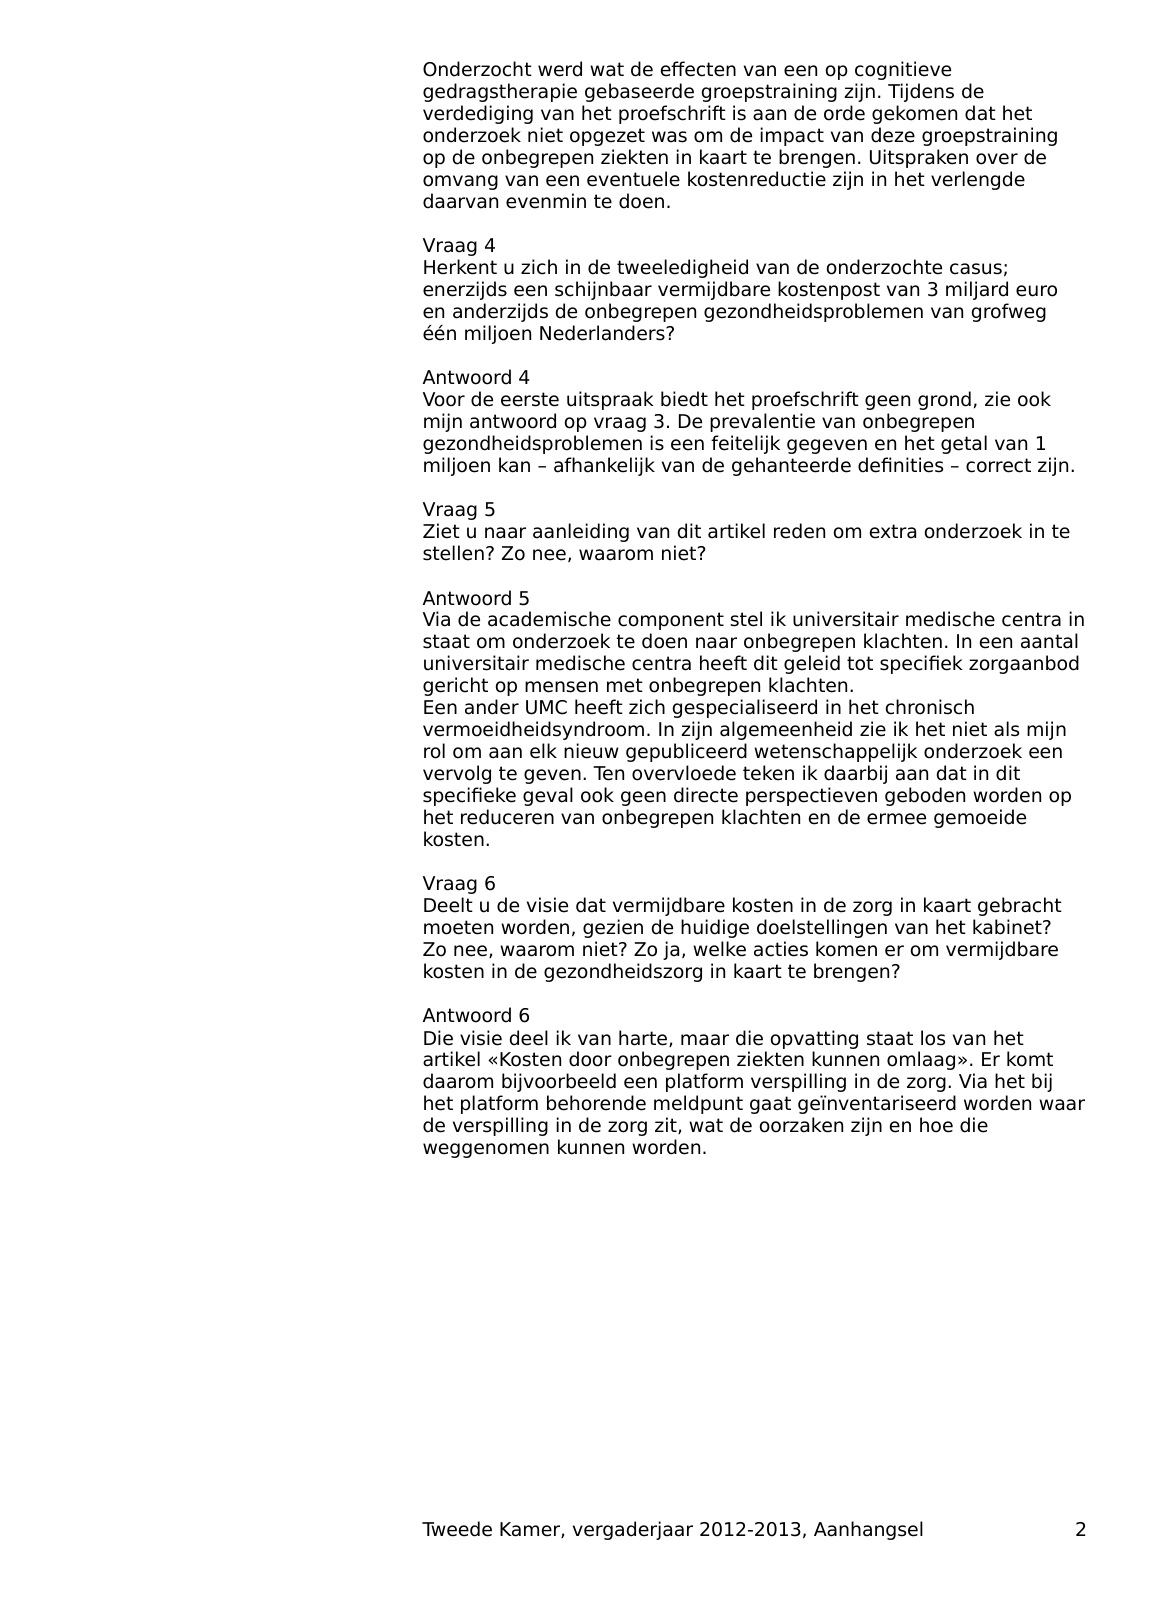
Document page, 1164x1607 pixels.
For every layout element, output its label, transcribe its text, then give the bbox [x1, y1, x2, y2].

text Antwoord 4 [422, 367, 1087, 389]
text Een ander UMC heeft zich gespecialiseerd in het chronisch vermoeidheidsyndroom. In zijn algemeenheid zie ik het niet als mijn rol om aan elk nieuw gepubliceerd wetenschappelijk onderzoek een vervolg te geven. Ten overvloede teken ik daarbij aan dat in dit specifieke geval ook geen directe perspectieven geboden worden op het reduceren van onbegrepen klachten en de ermee gemoeide kosten. [422, 697, 1087, 851]
text Onderzocht werd wat de effecten van een op cognitieve gedragstherapie gebaseerde groepstraining zijn. Tijdens de verdediging van het proefschrift is aan de orde gekomen dat het onderzoek niet opgezet was om de impact van deze groepstraining op de onbegrepen ziekten in kaart te brengen. Uitspraken over de omvang van een eventuele kostenreductie zijn in het verlengde daarvan evenmin te doen. [422, 59, 1087, 213]
text Vraag 4 [422, 235, 1087, 257]
text Deelt u de visie dat vermijdbare kosten in de zorg in kaart gebracht moeten worden, gezien de huidige doelstellingen van het kabinet? [422, 895, 1087, 939]
text Vraag 5 [422, 499, 1087, 521]
text Antwoord 6 [422, 1005, 1087, 1027]
text Antwoord 5 [422, 587, 1087, 609]
text Voor de eerste uitspraak biedt het proefschrift geen grond, zie ook mijn antwoord op vraag 3. De prevalentie van onbegrepen gezondheidsproblemen is een feitelijk gegeven en het getal van 1 miljoen kan – afhankelijk van de gehanteerde definities – correct zijn. [422, 389, 1087, 477]
text Herkent u zich in de tweeledigheid van de onderzochte casus; enerzijds een schijnbaar vermijdbare kostenpost van 3 miljard euro en anderzijds de onbegrepen gezondheidsproblemen van grofweg één miljoen Nederlanders? [422, 257, 1087, 345]
text Vraag 6 [422, 873, 1087, 895]
text Via de academische component stel ik universitair medische centra in staat om onderzoek te doen naar onbegrepen klachten. In een aantal universitair medische centra heeft dit geleid tot specifiek zorgaanbod gericht op mensen met onbegrepen klachten. [422, 609, 1087, 697]
text Ziet u naar aanleiding van dit artikel reden om extra onderzoek in te stellen? Zo nee, waarom niet? [422, 521, 1087, 565]
text Zo nee, waarom niet? Zo ja, welke acties komen er om vermijdbare kosten in de gezondheidszorg in kaart te brengen? [422, 939, 1087, 983]
text Die visie deel ik van harte, maar die opvatting staat los van het artikel «Kosten door onbegrepen ziekten kunnen omlaag». Er komt daarom bijvoorbeeld een platform verspilling in de zorg. Via het bij het platform behorende meldpunt gaat geïnventariseerd worden waar de verspilling in de zorg zit, wat de oorzaken zijn en hoe die weggenomen kunnen worden. [422, 1027, 1087, 1159]
